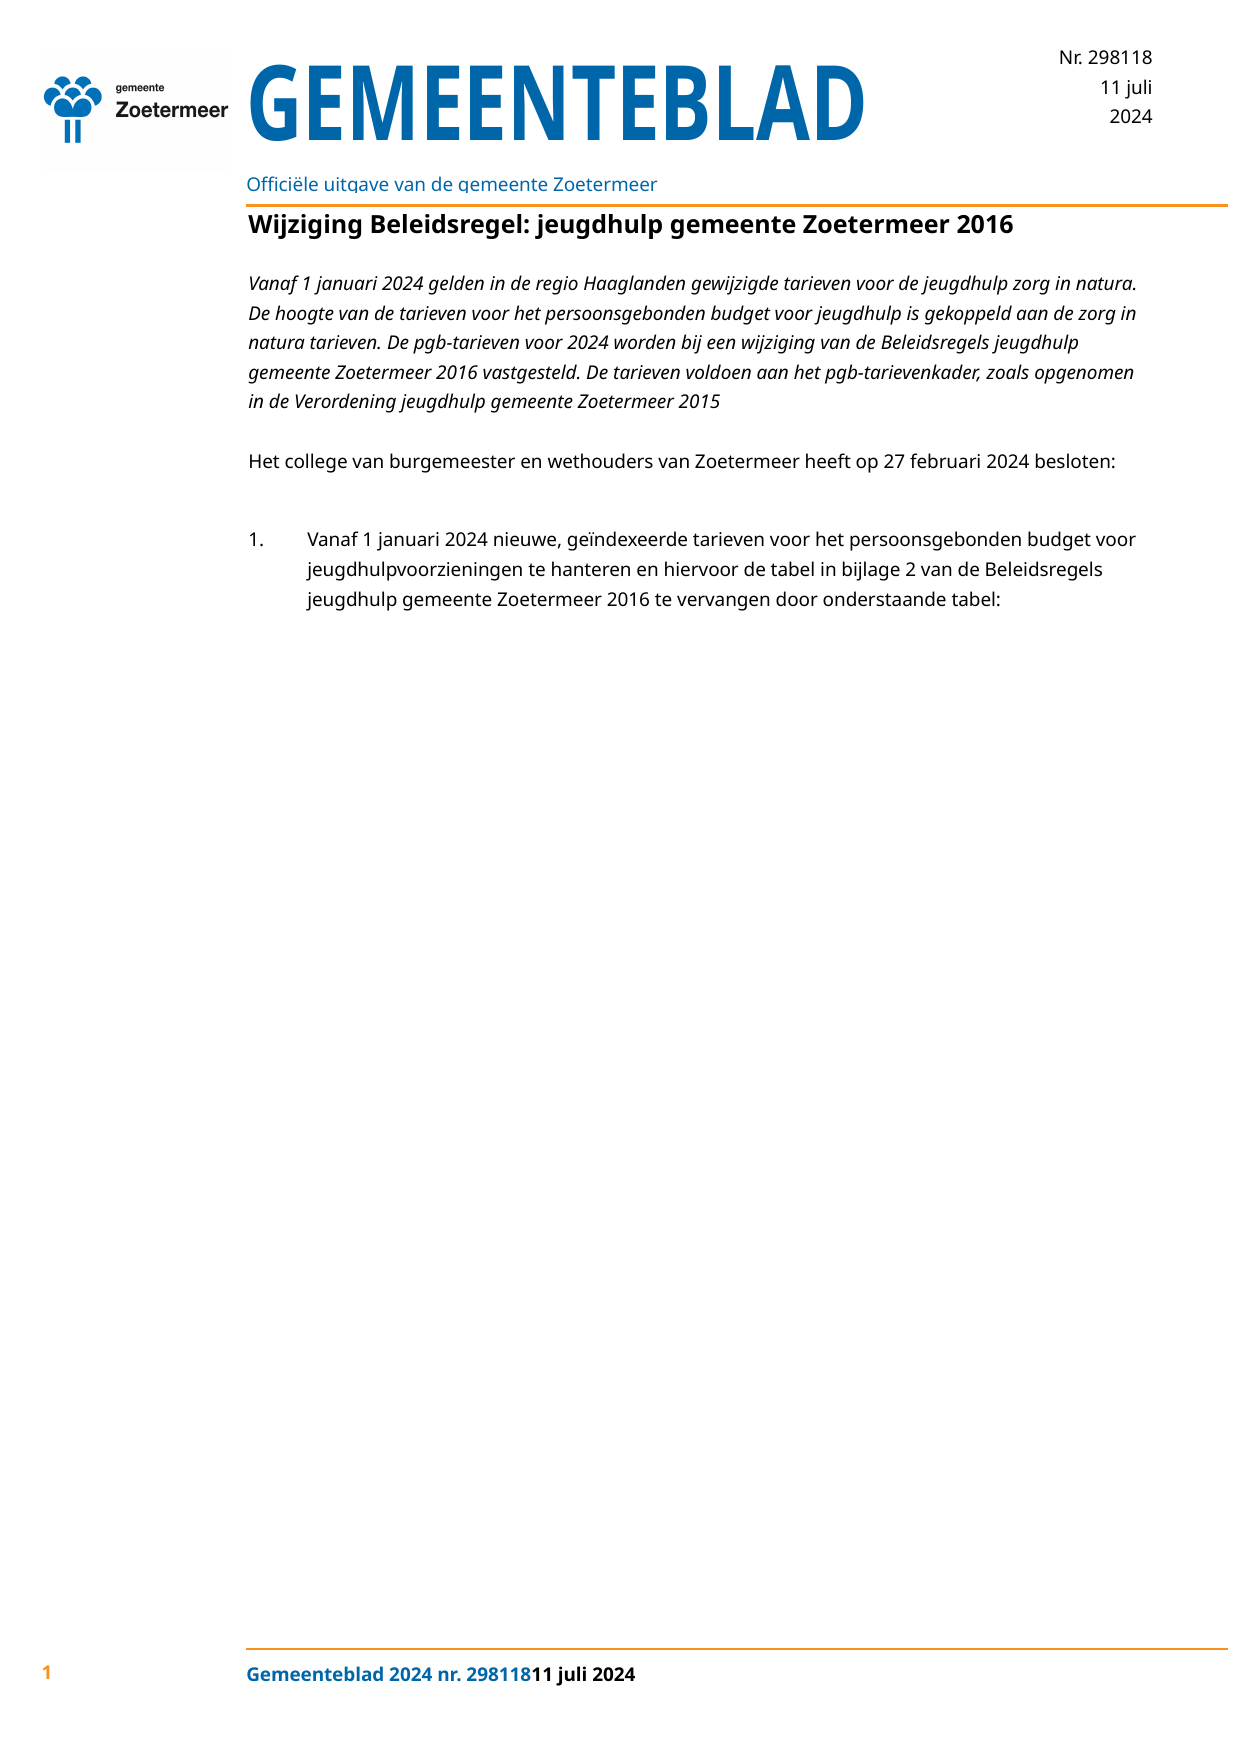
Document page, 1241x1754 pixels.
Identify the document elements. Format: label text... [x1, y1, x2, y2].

text Het college van burgemeester en wethouders van Zoetermeer heeft op 27 februari 2024 besloten: [248, 448, 1152, 473]
picture [41, 47, 231, 172]
text Vanaf 1 januari 2024 gelden in de regio Haaglanden gewijzigde tarieven voor de jeugdhulp zorg in natura. De hoogte van de tarieven voor het persoonsgebonden budget voor jeugdhulp is gekoppeld aan de zorg in natura tarieven. De pgb-tarieven voor 2024 worden bij een wijziging van de Beleidsregels jeugdhulp gemeente Zoetermeer 2016 vastgesteld. De tarieven voldoen aan het pgb-tarievenkader, zoals opgenomen in de Verordening jeugdhulp gemeente Zoetermeer 2015 [248, 270, 1152, 414]
list Vanaf 1 januari 2024 nieuwe, geïndexeerde tarieven voor het persoonsgebonden budget voor jeugdhulpvoorzieningen te hanteren en hiervoor de tabel in bijlage 2 van de Beleidsregels jeugdhulp gemeente Zoetermeer 2016 te vervangen door onderstaande tabel: [248, 527, 1152, 612]
text Wijziging Beleidsregel: jeugdhulp gemeente Zoetermeer 2016 [248, 207, 1152, 241]
